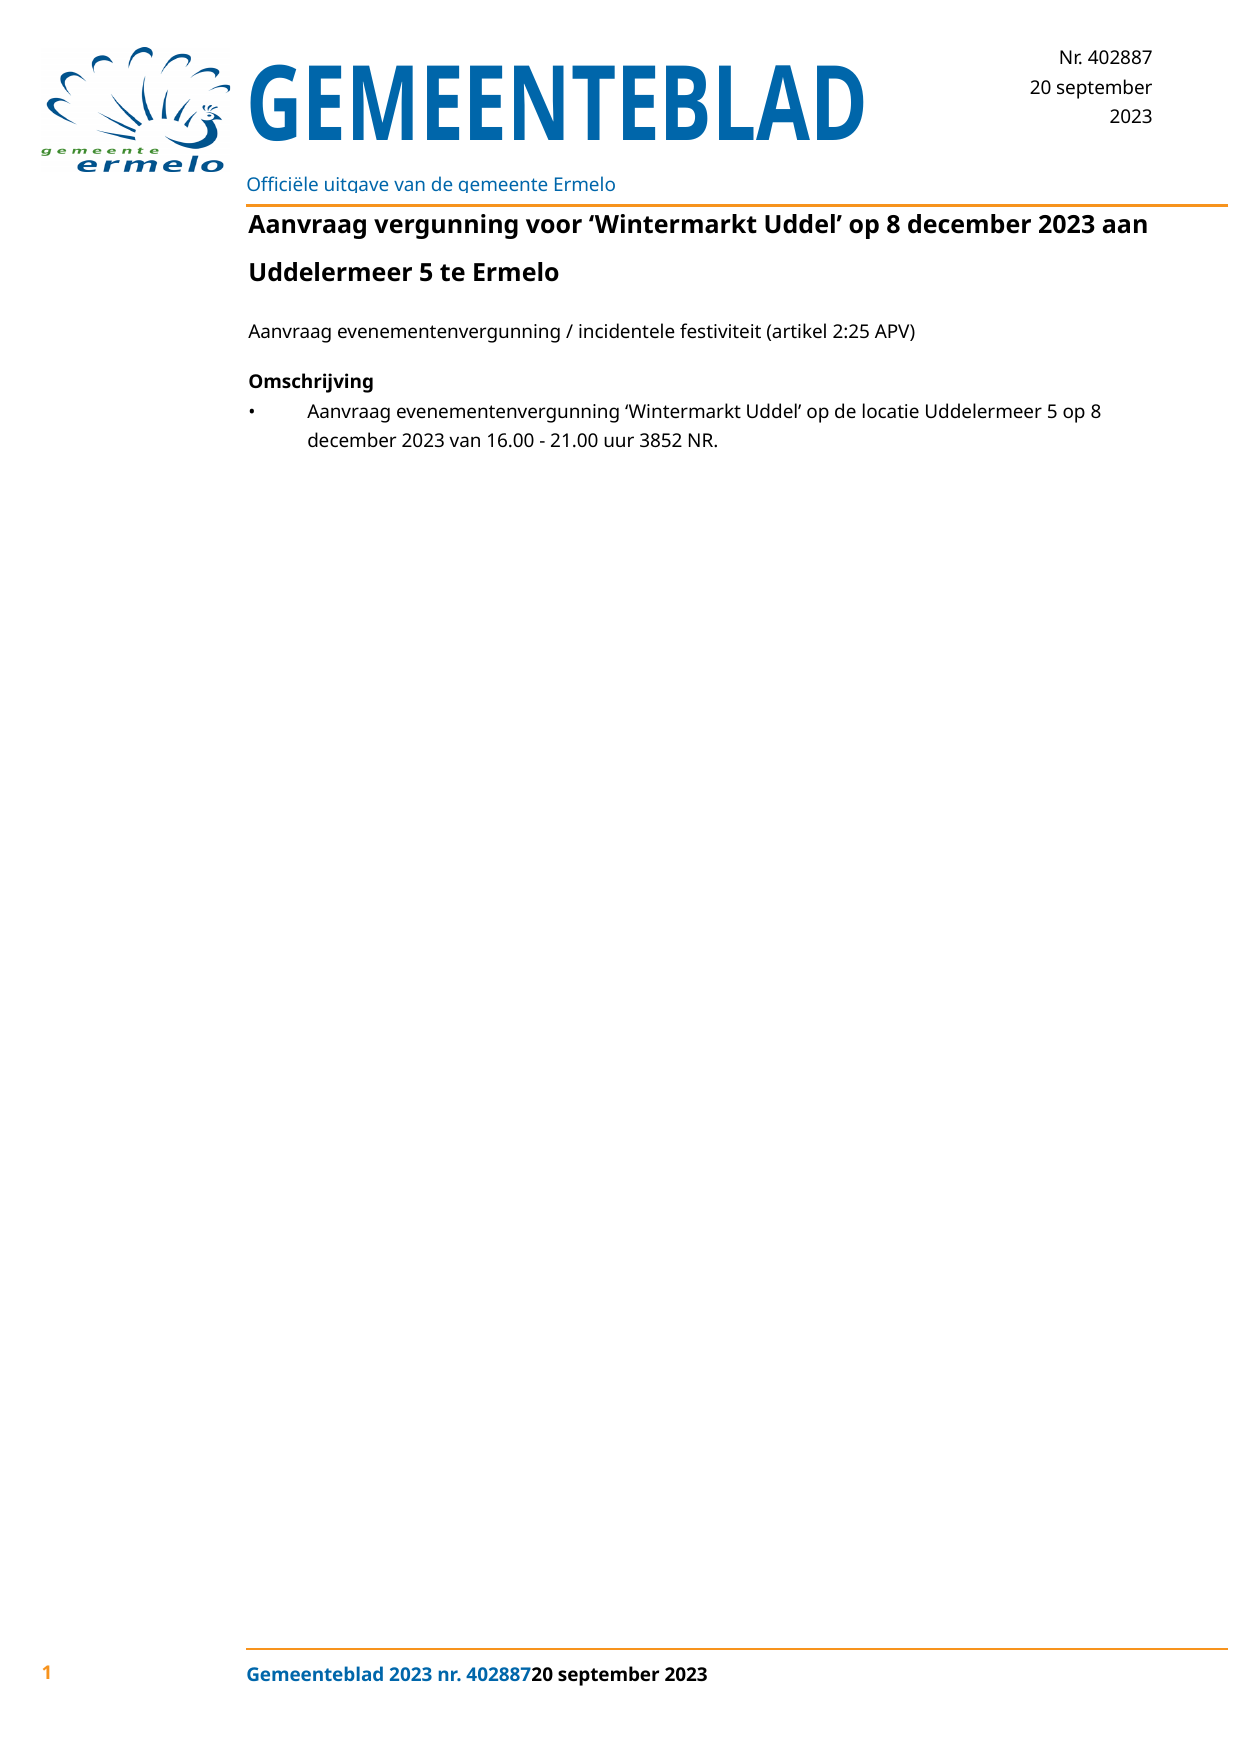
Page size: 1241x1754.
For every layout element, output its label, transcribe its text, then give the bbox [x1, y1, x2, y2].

picture [41, 47, 231, 172]
text Aanvraag evenementenvergunning / incidentele festiviteit (artikel 2:25 APV) [248, 318, 1152, 344]
text Aanvraag vergunning voor ‘Wintermarkt Uddel’ op 8 december 2023 aan Uddelermeer 5 te Ermelo [248, 207, 1152, 288]
text Omschrijving [248, 368, 1152, 394]
list Aanvraag evenementenvergunning ‘Wintermarkt Uddel’ op de locatie Uddelermeer 5 op 8 december 2023 van 16.00 - 21.00 uur 3852 NR. [248, 398, 1152, 453]
